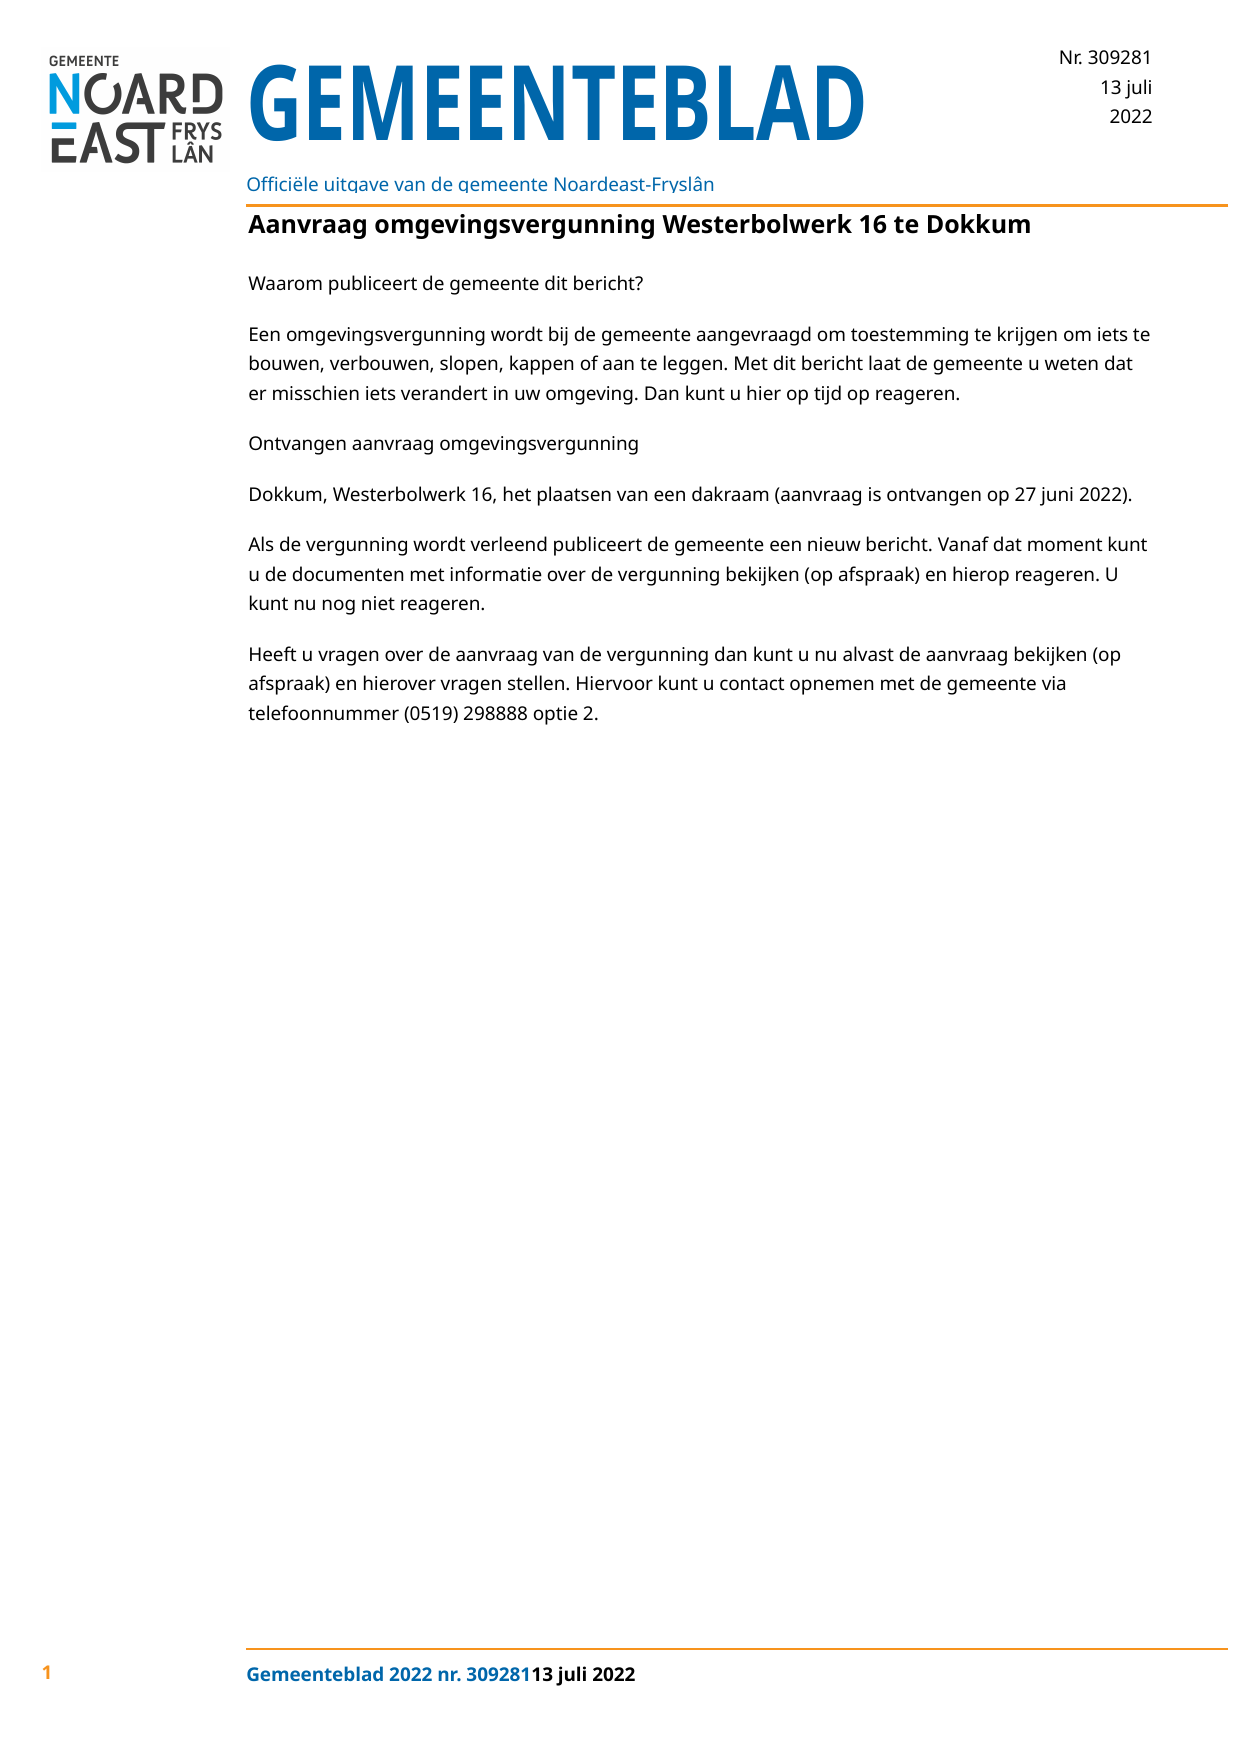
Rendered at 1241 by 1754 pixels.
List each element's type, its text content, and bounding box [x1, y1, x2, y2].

text Aanvraag omgevingsvergunning Westerbolwerk 16 te Dokkum [248, 207, 1152, 241]
text Ontvangen aanvraag omgevingsvergunning [248, 430, 1152, 456]
picture [41, 47, 231, 172]
text Heeft u vragen over de aanvraag van de vergunning dan kunt u nu alvast de aanvraag bekijken (op afspraak) en hierover vragen stellen. Hiervoor kunt u contact opnemen met de gemeente via telefoonnummer (0519) 298888 optie 2. [248, 641, 1152, 726]
text Dokkum, Westerbolwerk 16, het plaatsen van een dakraam (aanvraag is ontvangen op 27 juni 2022). [248, 481, 1152, 506]
text Waarom publiceert de gemeente dit bericht? [248, 270, 1152, 296]
text Als de vergunning wordt verleend publiceert de gemeente een nieuw bericht. Vanaf dat moment kunt u de documenten met informatie over de vergunning bekijken (op afspraak) en hierop reageren. U kunt nu nog niet reageren. [248, 531, 1152, 616]
text Een omgevingsvergunning wordt bij de gemeente aangevraagd om toestemming te krijgen om iets te bouwen, verbouwen, slopen, kappen of aan te leggen. Met dit bericht laat de gemeente u weten dat er misschien iets verandert in uw omgeving. Dan kunt u hier op tijd op reageren. [248, 321, 1152, 406]
